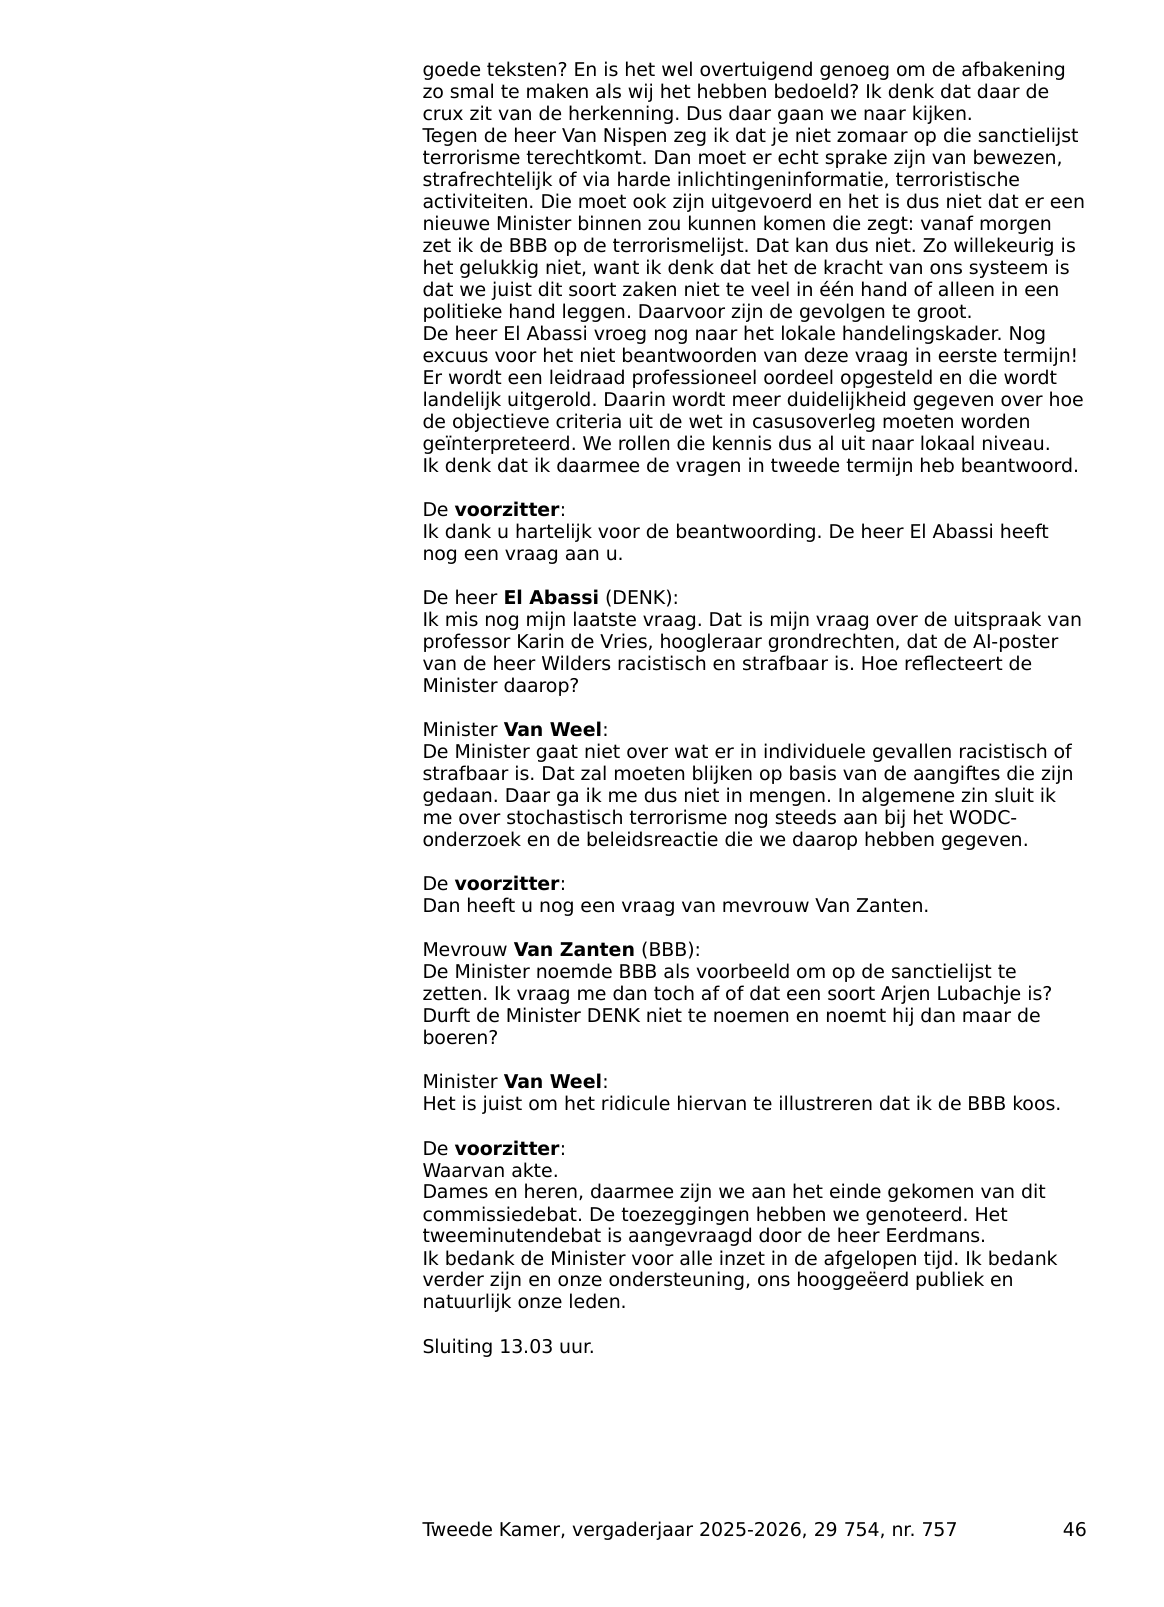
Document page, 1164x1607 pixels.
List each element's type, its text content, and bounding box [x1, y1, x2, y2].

text Ik mis nog mijn laatste vraag. Dat is mijn vraag over de uitspraak van professor Karin de Vries, hoogleraar grondrechten, dat de AI-poster van de heer Wilders racistisch en strafbaar is. Hoe reflecteert de Minister daarop? [422, 609, 1087, 697]
text De Minister gaat niet over wat er in individuele gevallen racistisch of strafbaar is. Dat zal moeten blijken op basis van de aangiftes die zijn gedaan. Daar ga ik me dus niet in mengen. In algemene zin sluit ik me over stochastisch terrorisme nog steeds aan bij het WODC-onderzoek en de beleidsreactie die we daarop hebben gegeven. [422, 741, 1087, 851]
text goede teksten? En is het wel overtuigend genoeg om de afbakening zo smal te maken als wij het hebben bedoeld? Ik denk dat daar de crux zit van de herkenning. Dus daar gaan we naar kijken. [422, 59, 1087, 125]
text Minister Van Weel: [422, 719, 1087, 741]
text De voorzitter: [422, 873, 1087, 895]
text Minister Van Weel: [422, 1071, 1087, 1093]
text Dames en heren, daarmee zijn we aan het einde gekomen van dit commissiedebat. De toezeggingen hebben we genoteerd. Het tweeminutendebat is aangevraagd door de heer Eerdmans. [422, 1181, 1087, 1247]
text Ik dank u hartelijk voor de beantwoording. De heer El Abassi heeft nog een vraag aan u. [422, 521, 1087, 565]
text Ik bedank de Minister voor alle inzet in de afgelopen tijd. Ik bedank verder zijn en onze ondersteuning, ons hooggeëerd publiek en natuurlijk onze leden. [422, 1247, 1087, 1313]
text De voorzitter: [422, 499, 1087, 521]
text Het is juist om het ridicule hiervan te illustreren dat ik de BBB koos. [422, 1093, 1087, 1115]
text Dan heeft u nog een vraag van mevrouw Van Zanten. [422, 895, 1087, 917]
text Tegen de heer Van Nispen zeg ik dat je niet zomaar op die sanctielijst terrorisme terechtkomt. Dan moet er echt sprake zijn van bewezen, strafrechtelijk of via harde inlichtingeninformatie, terroristische activiteiten. Die moet ook zijn uitgevoerd en het is dus niet dat er een nieuwe Minister binnen zou kunnen komen die zegt: vanaf morgen zet ik de BBB op de terrorismelijst. Dat kan dus niet. Zo willekeurig is het gelukkig niet, want ik denk dat het de kracht van ons systeem is dat we juist dit soort zaken niet te veel in één hand of alleen in een politieke hand leggen. Daarvoor zijn de gevolgen te groot. [422, 125, 1087, 323]
text Waarvan akte. [422, 1159, 1087, 1181]
text De heer El Abassi vroeg nog naar het lokale handelingskader. Nog excuus voor het niet beantwoorden van deze vraag in eerste termijn! Er wordt een leidraad professioneel oordeel opgesteld en die wordt landelijk uitgerold. Daarin wordt meer duidelijkheid gegeven over hoe de objectieve criteria uit de wet in casusoverleg moeten worden geïnterpreteerd. We rollen die kennis dus al uit naar lokaal niveau. [422, 323, 1087, 455]
text De Minister noemde BBB als voorbeeld om op de sanctielijst te zetten. Ik vraag me dan toch af of dat een soort Arjen Lubachje is? Durft de Minister DENK niet te noemen en noemt hij dan maar de boeren? [422, 961, 1087, 1049]
text Ik denk dat ik daarmee de vragen in tweede termijn heb beantwoord. [422, 455, 1087, 477]
text Mevrouw Van Zanten (BBB): [422, 939, 1087, 961]
text Sluiting 13.03 uur. [422, 1336, 1087, 1357]
text De heer El Abassi (DENK): [422, 587, 1087, 609]
text De voorzitter: [422, 1137, 1087, 1159]
